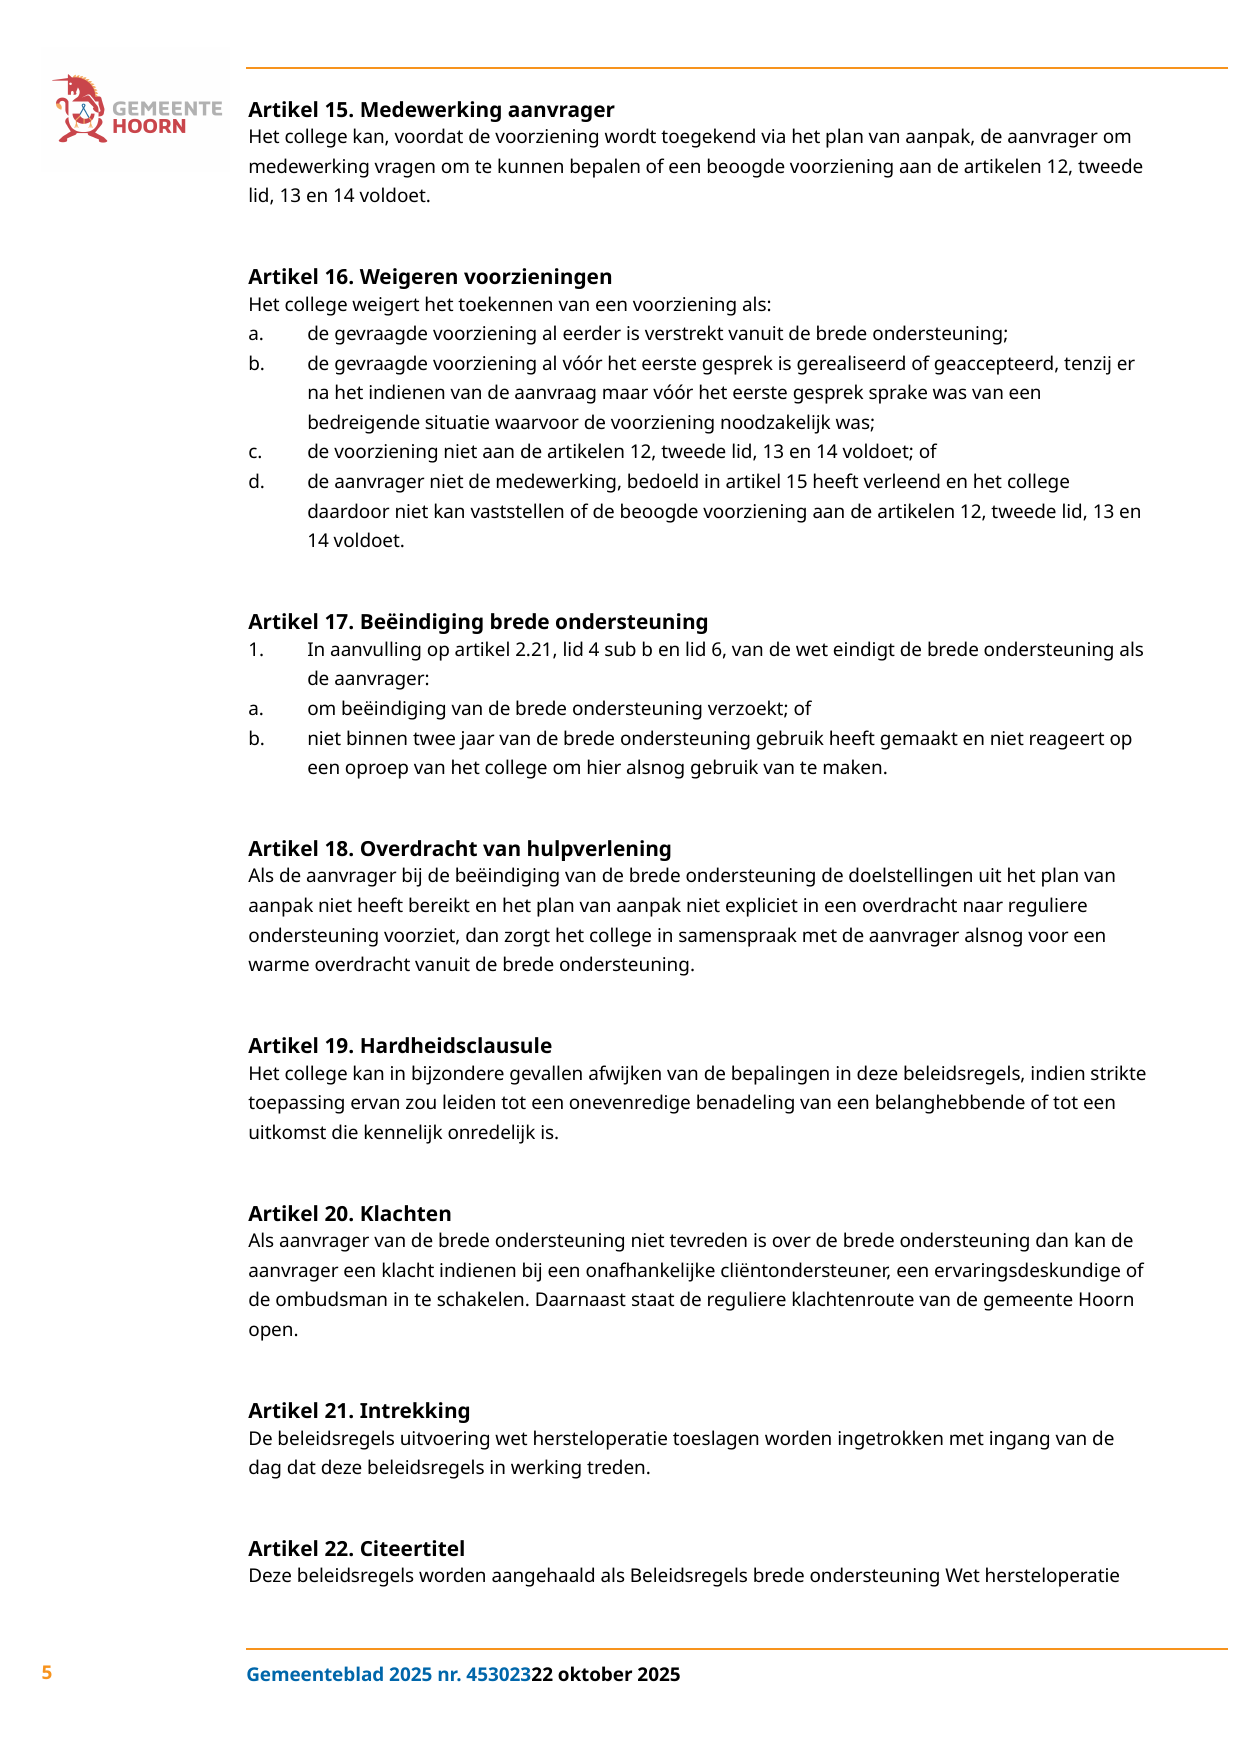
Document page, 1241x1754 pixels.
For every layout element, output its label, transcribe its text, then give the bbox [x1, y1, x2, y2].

list niet binnen twee jaar van de brede ondersteuning gebruik heeft gemaakt en niet reageert op een oproep van het college om hier alsnog gebruik van te maken. [248, 725, 1152, 780]
list In aanvulling op artikel 2.21, lid 4 sub b en lid 6, van de wet eindigt de brede ondersteuning als de aanvrager: [248, 636, 1152, 691]
text Het college kan in bijzondere gevallen afwijken van de bepalingen in deze beleidsregels, indien strikte toepassing ervan zou leiden tot een onevenredige benadeling van een belanghebbende of tot een uitkomst die kennelijk onredelijk is. [248, 1060, 1152, 1145]
list de voorziening niet aan de artikelen 12, tweede lid, 13 en 14 voldoet; of [248, 439, 1152, 464]
text Artikel 16. Weigeren voorzieningen [248, 262, 1152, 291]
text Het college weigert het toekennen van een voorziening als: [248, 291, 1152, 317]
text Artikel 20. Klachten [248, 1199, 1152, 1227]
text De beleidsregels uitvoering wet hersteloperatie toeslagen worden ingetrokken met ingang van de dag dat deze beleidsregels in werking treden. [248, 1425, 1152, 1480]
text Artikel 15. Medewerking aanvrager [248, 95, 1152, 123]
list om beëindiging van de brede ondersteuning verzoekt; of [248, 695, 1152, 721]
list de aanvrager niet de medewerking, bedoeld in artikel 15 heeft verleend en het college daardoor niet kan vaststellen of de beoogde voorziening aan de artikelen 12, tweede lid, 13 en 14 voldoet. [248, 468, 1152, 553]
text Als de aanvrager bij de beëindiging van de brede ondersteuning de doelstellingen uit het plan van aanpak niet heeft bereikt en het plan van aanpak niet expliciet in een overdracht naar reguliere ondersteuning voorziet, dan zorgt het college in samenspraak met de aanvrager alsnog voor een warme overdracht vanuit de brede ondersteuning. [248, 863, 1152, 977]
text Als aanvrager van de brede ondersteuning niet tevreden is over de brede ondersteuning dan kan de aanvrager een klacht indienen bij een onafhankelijke cliëntondersteuner, een ervaringsdeskundige of de ombudsman in te schakelen. Daarnaast staat de reguliere klachtenroute van de gemeente Hoorn open. [248, 1227, 1152, 1342]
text Artikel 19. Hardheidsclausule [248, 1031, 1152, 1060]
picture [41, 47, 231, 172]
text Artikel 21. Intrekking [248, 1396, 1152, 1425]
text Artikel 22. Citeertitel [248, 1534, 1152, 1563]
text Artikel 17. Beëindiging brede ondersteuning [248, 607, 1152, 636]
list de gevraagde voorziening al eerder is verstrekt vanuit de brede ondersteuning; [248, 320, 1152, 346]
text Artikel 18. Overdracht van hulpverlening [248, 834, 1152, 863]
text Deze beleidsregels worden aangehaald als Beleidsregels brede ondersteuning Wet hersteloperatie [248, 1563, 1152, 1588]
list de gevraagde voorziening al vóór het eerste gesprek is gerealiseerd of geaccepteerd, tenzij er na het indienen van de aanvraag maar vóór het eerste gesprek sprake was van een bedreigende situatie waarvoor de voorziening noodzakelijk was; [248, 350, 1152, 435]
text Het college kan, voordat de voorziening wordt toegekend via het plan van aanpak, de aanvrager om medewerking vragen om te kunnen bepalen of een beoogde voorziening aan de artikelen 12, tweede lid, 13 en 14 voldoet. [248, 123, 1152, 208]
